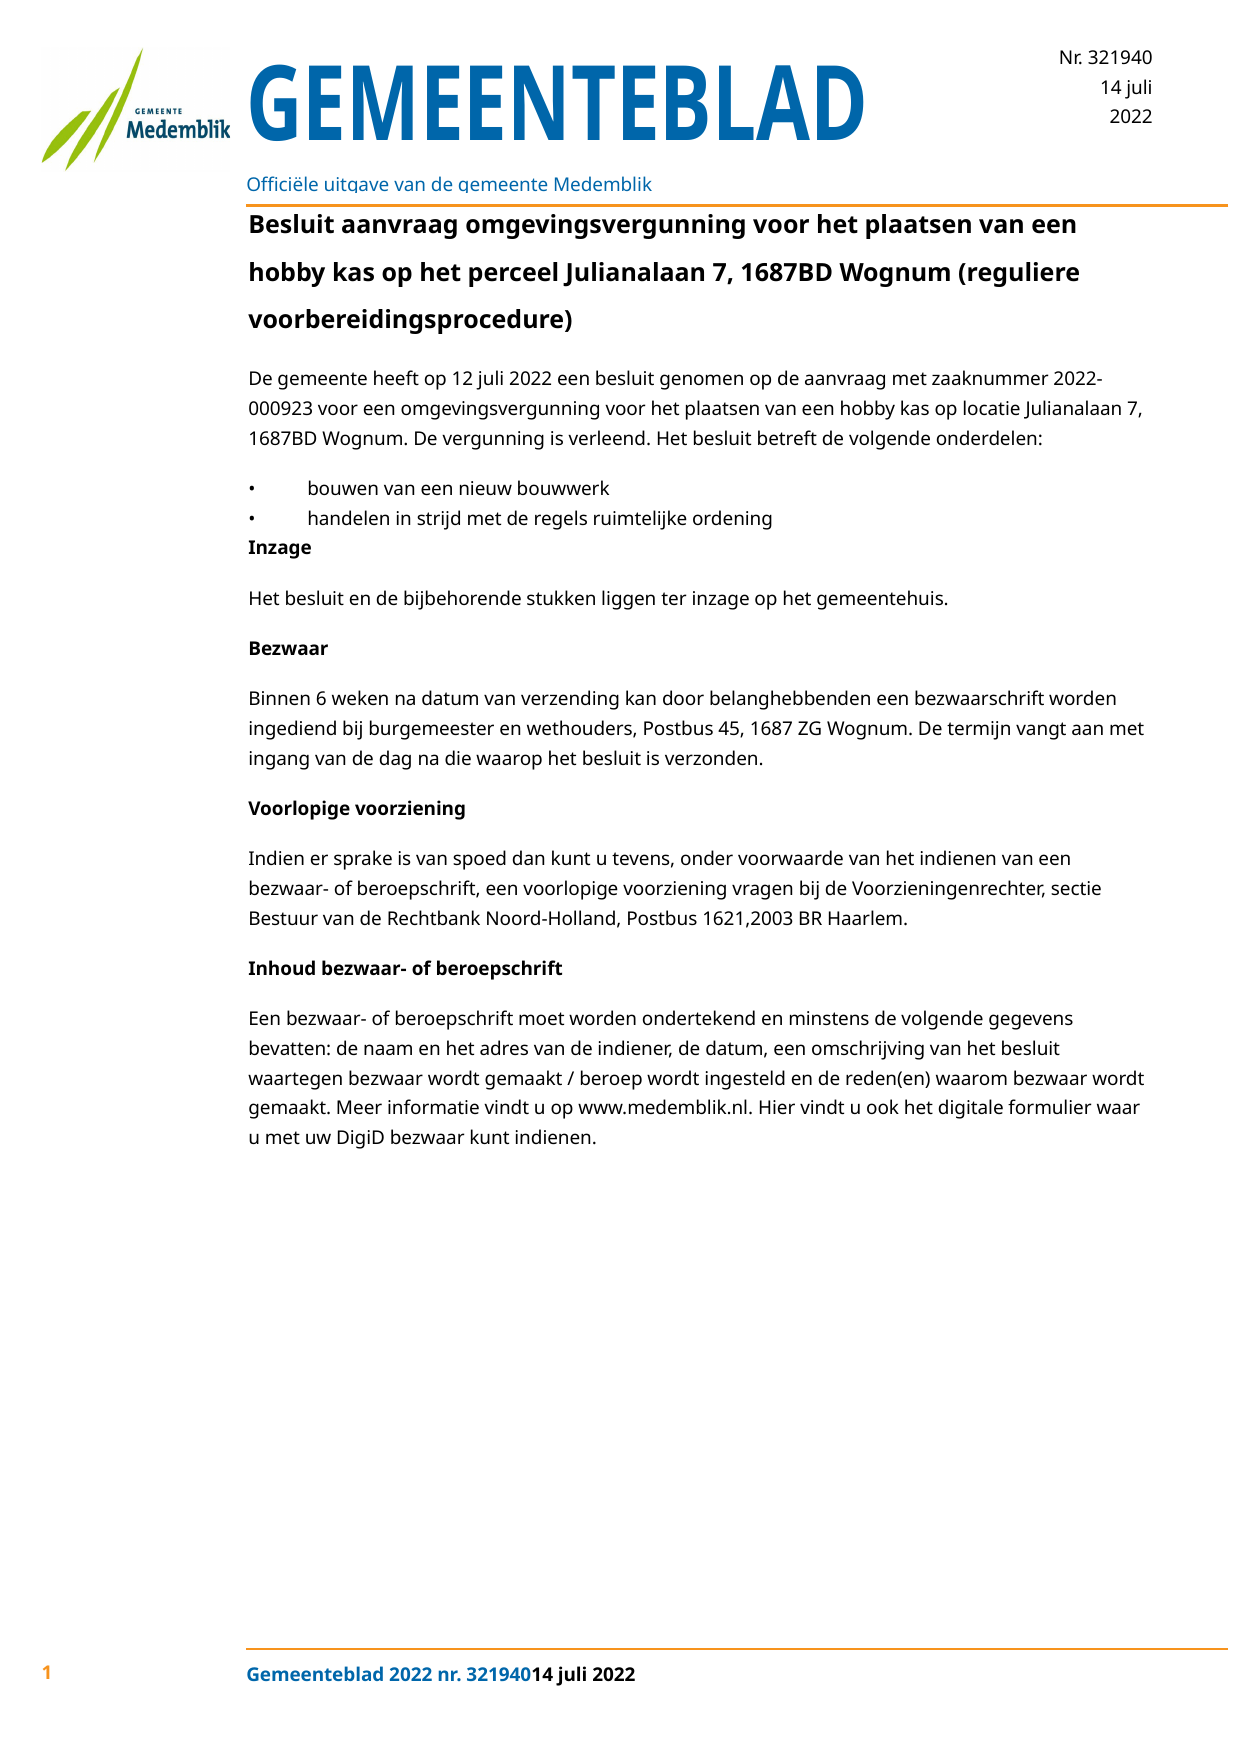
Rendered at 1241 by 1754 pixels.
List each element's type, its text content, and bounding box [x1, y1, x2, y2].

text Indien er sprake is van spoed dan kunt u tevens, onder voorwaarde van het indienen van een bezwaar- of beroepschrift, een voorlopige voorziening vragen bij de Voorzieningenrechter, sectie Bestuur van de Rechtbank Noord-Holland, Postbus 1621,2003 BR Haarlem. [248, 846, 1152, 930]
text Een bezwaar- of beroepschrift moet worden ondertekend en minstens de volgende gegevens bevatten: de naam en het adres van de indiener, de datum, een omschrijving van het besluit waartegen bezwaar wordt gemaakt / beroep wordt ingesteld en de reden(en) waarom bezwaar wordt gemaakt. Meer informatie vindt u op www.medemblik.nl. Hier vindt u ook het digitale formulier waar u met uw DigiD bezwaar kunt indienen. [248, 1006, 1152, 1149]
list bouwen van een nieuw bouwwerk [248, 475, 1152, 501]
text Inhoud bezwaar- of beroepschrift [248, 955, 1152, 981]
text De gemeente heeft op 12 juli 2022 een besluit genomen op de aanvraag met zaaknummer 2022-000923 voor een omgevingsvergunning voor het plaatsen van een hobby kas op locatie Julianalaan 7, 1687BD Wognum. De vergunning is verleend. Het besluit betreft de volgende onderdelen: [248, 366, 1152, 450]
picture [41, 47, 231, 172]
text Inzage [248, 534, 1152, 560]
text Voorlopige voorziening [248, 795, 1152, 821]
text Binnen 6 weken na datum van verzending kan door belanghebbenden een bezwaarschrift worden ingediend bij burgemeester en wethouders, Postbus 45, 1687 ZG Wognum. De termijn vangt aan met ingang van de dag na die waarop het besluit is verzonden. [248, 686, 1152, 770]
list handelen in strijd met de regels ruimtelijke ordening [248, 505, 1152, 530]
text Bezwaar [248, 635, 1152, 661]
text Besluit aanvraag omgevingsvergunning voor het plaatsen van een hobby kas op het perceel Julianalaan 7, 1687BD Wognum (reguliere voorbereidingsprocedure) [248, 207, 1152, 336]
text Het besluit en de bijbehorende stukken liggen ter inzage op het gemeentehuis. [248, 585, 1152, 610]
